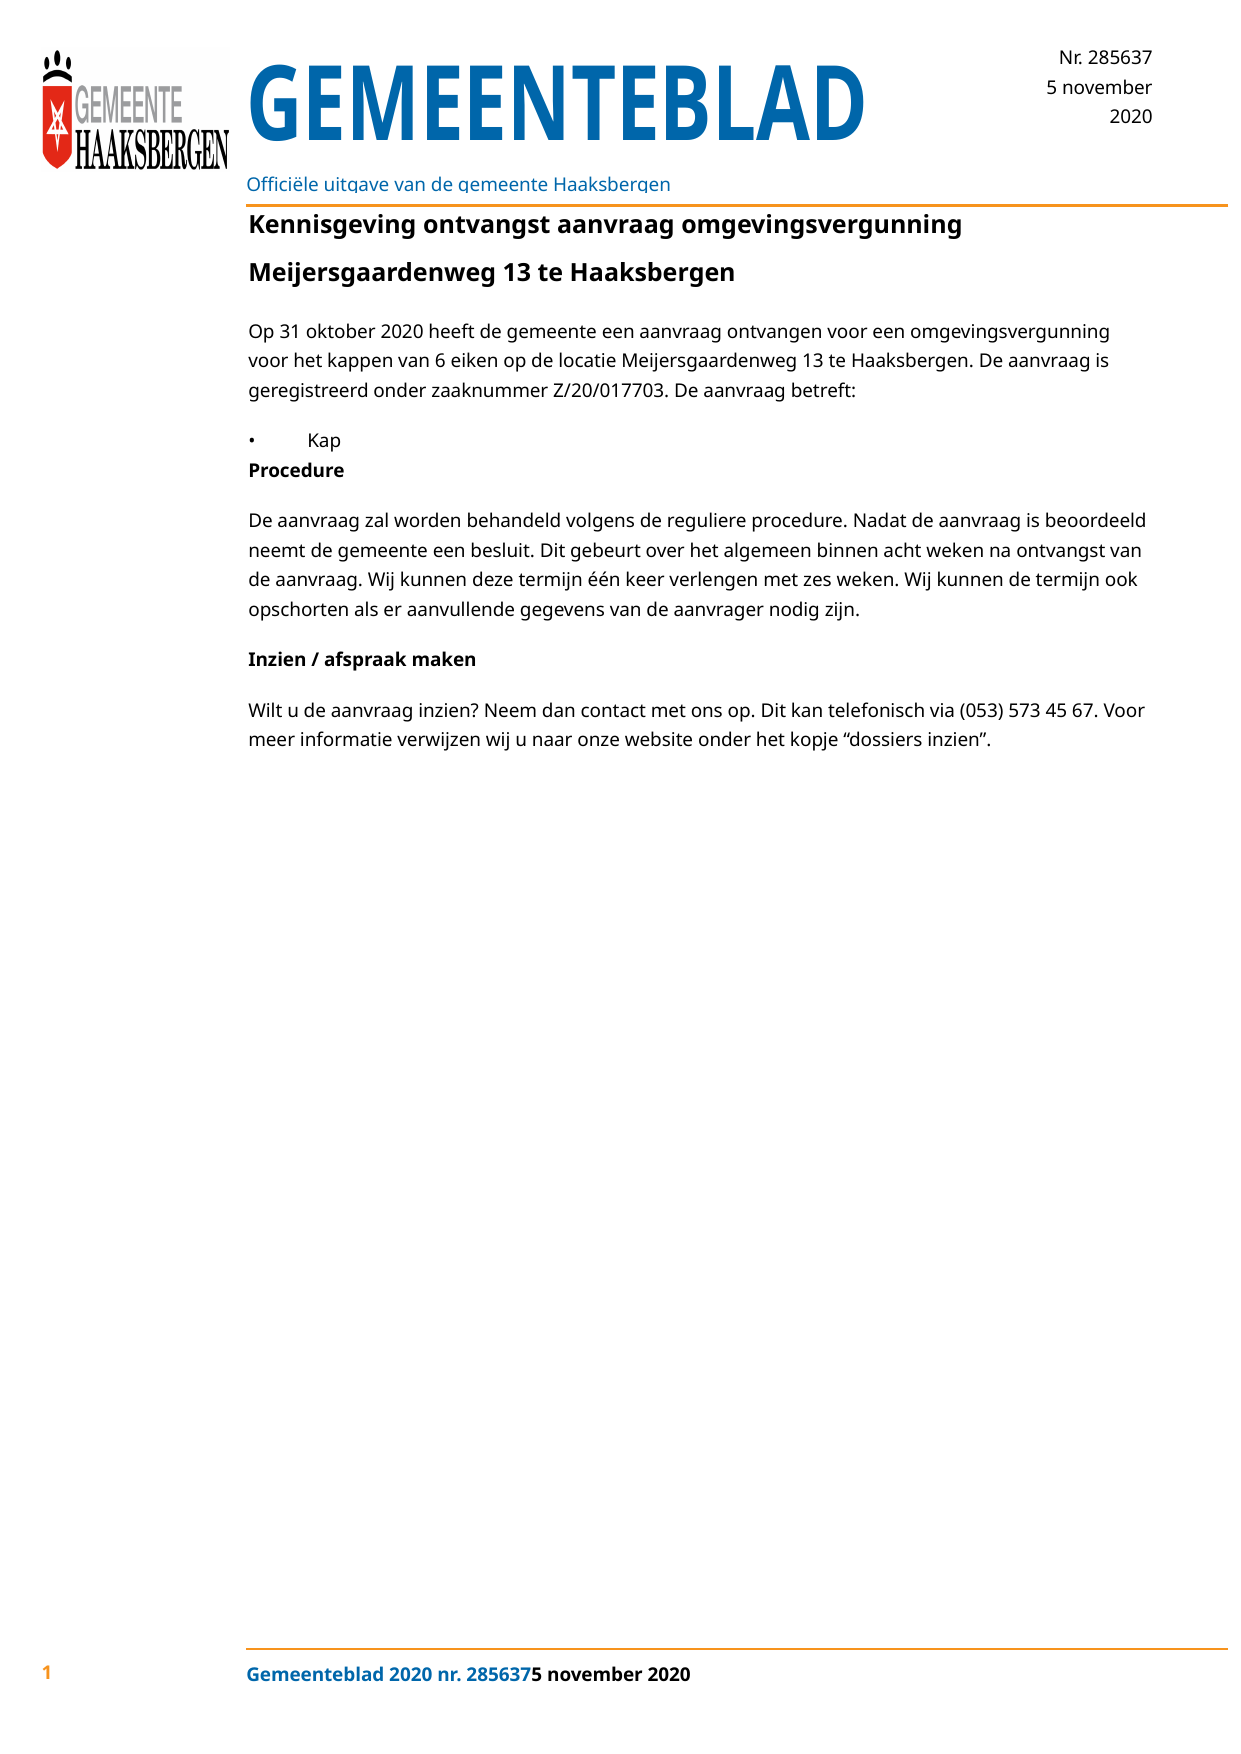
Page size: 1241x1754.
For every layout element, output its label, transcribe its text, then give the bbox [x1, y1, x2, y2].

text De aanvraag zal worden behandeld volgens de reguliere procedure. Nadat de aanvraag is beoordeeld neemt de gemeente een besluit. Dit gebeurt over het algemeen binnen acht weken na ontvangst van de aanvraag. Wij kunnen deze termijn één keer verlengen met zes weken. Wij kunnen de termijn ook opschorten als er aanvullende gegevens van de aanvrager nodig zijn. [248, 507, 1152, 622]
text Inzien / afspraak maken [248, 647, 1152, 672]
text Procedure [248, 457, 1152, 483]
list Kap [248, 427, 1152, 453]
text Wilt u de aanvraag inzien? Neem dan contact met ons op. Dit kan telefonisch via (053) 573 45 67. Voor meer informatie verwijzen wij u naar onze website onder het kopje “dossiers inzien”. [248, 697, 1152, 752]
picture [41, 47, 231, 172]
text Op 31 oktober 2020 heeft de gemeente een aanvraag ontvangen voor een omgevingsvergunning voor het kappen van 6 eiken op de locatie Meijersgaardenweg 13 te Haaksbergen. De aanvraag is geregistreerd onder zaaknummer Z/20/017703. De aanvraag betreft: [248, 318, 1152, 403]
text Kennisgeving ontvangst aanvraag omgevingsvergunning Meijersgaardenweg 13 te Haaksbergen [248, 207, 1152, 288]
